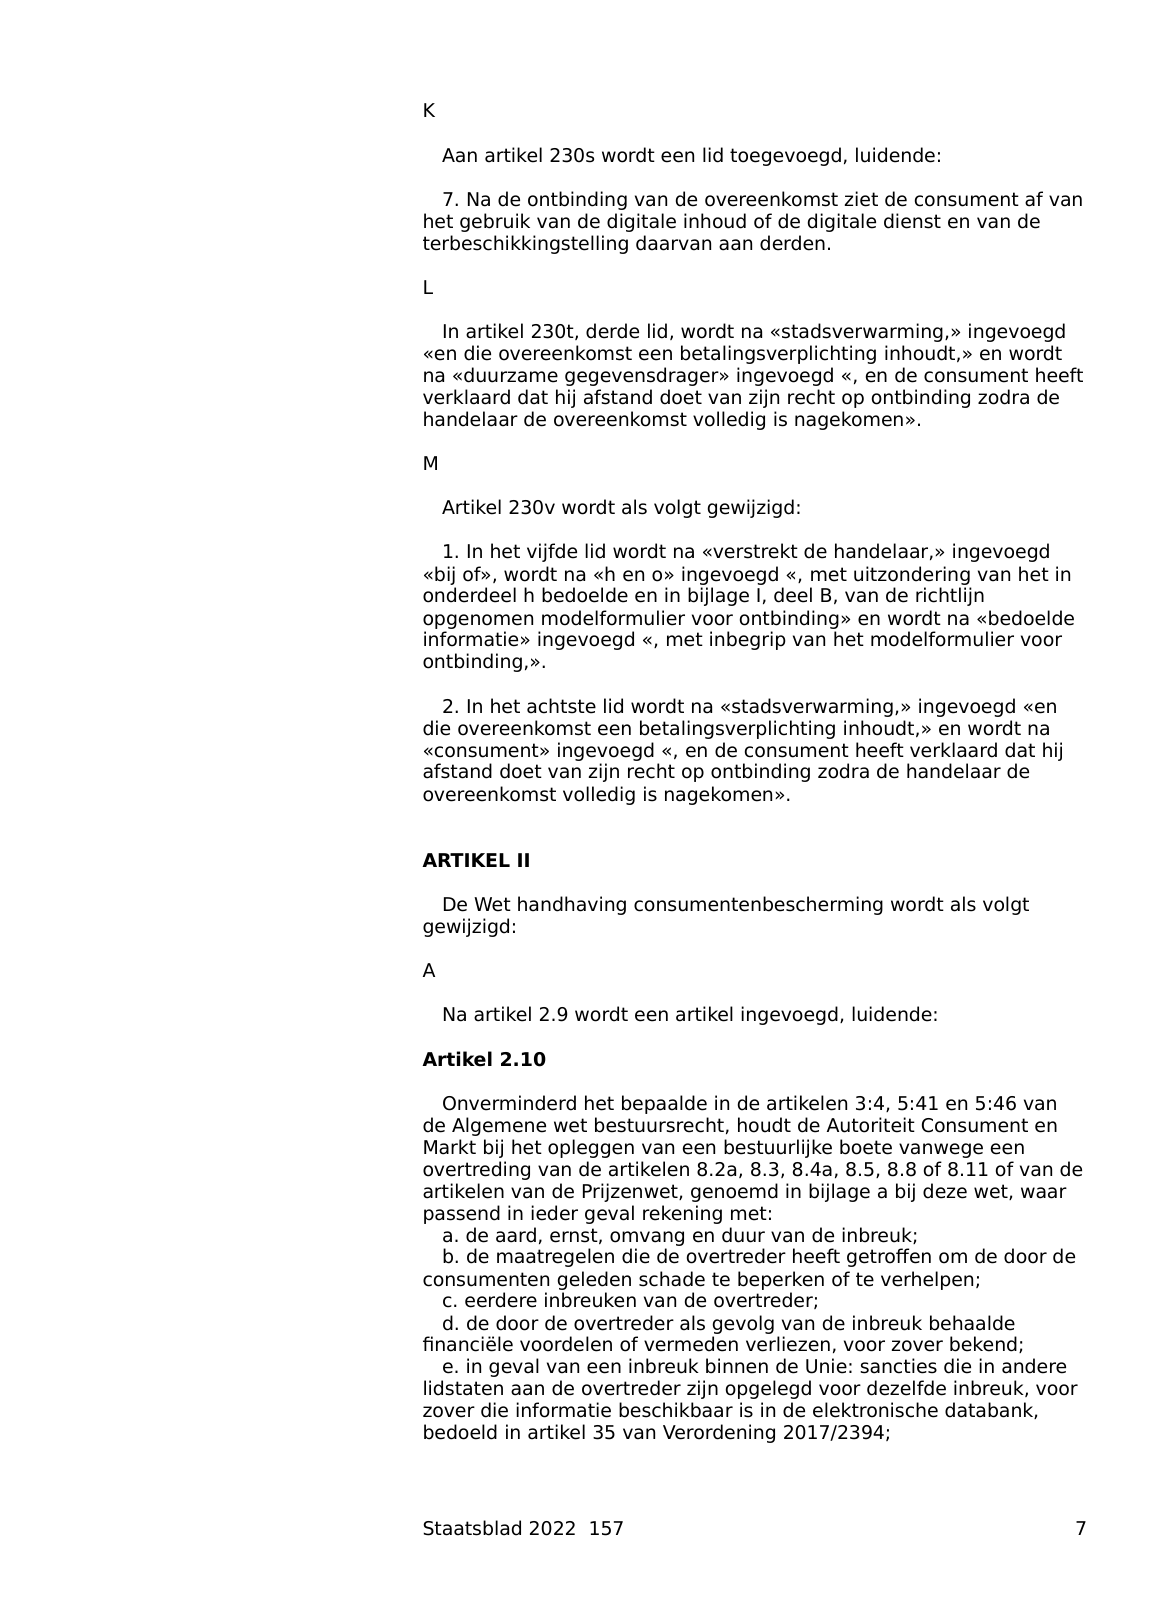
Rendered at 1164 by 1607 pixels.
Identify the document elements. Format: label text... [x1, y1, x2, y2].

text M [422, 453, 1087, 475]
text d. de door de overtreder als gevolg van de inbreuk behaalde financiële voordelen of vermeden verliezen, voor zover bekend; [422, 1312, 1087, 1356]
text K [422, 100, 1087, 122]
text Aan artikel 230s wordt een lid toegevoegd, luidende: [422, 144, 1087, 167]
subtitle Artikel 2.10 [422, 1048, 1087, 1070]
text e. in geval van een inbreuk binnen de Unie: sancties die in andere lidstaten aan de overtreder zijn opgelegd voor dezelfde inbreuk, voor zover die informatie beschikbaar is in de elektronische databank, bedoeld in artikel 35 van Verordening 2017/2394; [422, 1356, 1087, 1444]
text L [422, 277, 1087, 299]
text 2. In het achtste lid wordt na «stadsverwarming,» ingevoegd «en die overeenkomst een betalingsverplichting inhoudt,» en wordt na «consument» ingevoegd «, en de consument heeft verklaard dat hij afstand doet van zijn recht op ontbinding zodra de handelaar de overeenkomst volledig is nagekomen». [422, 696, 1087, 805]
text In artikel 230t, derde lid, wordt na «stadsverwarming,» ingevoegd «en die overeenkomst een betalingsverplichting inhoudt,» en wordt na «duurzame gegevensdrager» ingevoegd «, en de consument heeft verklaard dat hij afstand doet van zijn recht op ontbinding zodra de handelaar de overeenkomst volledig is nagekomen». [422, 321, 1087, 431]
text Na artikel 2.9 wordt een artikel ingevoegd, luidende: [422, 1004, 1087, 1026]
text a. de aard, ernst, omvang en duur van de inbreuk; [422, 1224, 1087, 1246]
text c. eerdere inbreuken van de overtreder; [422, 1290, 1087, 1312]
text Artikel 230v wordt als volgt gewijzigd: [422, 497, 1087, 519]
text 7. Na de ontbinding van de overeenkomst ziet de consument af van het gebruik van de digitale inhoud of de digitale dienst en van de terbeschikkingstelling daarvan aan derden. [422, 189, 1087, 255]
text b. de maatregelen die de overtreder heeft getroffen om de door de consumenten geleden schade te beperken of te verhelpen; [422, 1246, 1087, 1290]
text De Wet handhaving consumentenbescherming wordt als volgt gewijzigd: [422, 894, 1087, 938]
subtitle ARTIKEL II [422, 850, 1087, 872]
text 1. In het vijfde lid wordt na «verstrekt de handelaar,» ingevoegd «bij of», wordt na «h en o» ingevoegd «, met uitzondering van het in onderdeel h bedoelde en in bijlage I, deel B, van de richtlijn opgenomen modelformulier voor ontbinding» en wordt na «bedoelde informatie» ingevoegd «, met inbegrip van het modelformulier voor ontbinding,». [422, 541, 1087, 673]
text Onverminderd het bepaalde in de artikelen 3:4, 5:41 en 5:46 van de Algemene wet bestuursrecht, houdt de Autoriteit Consument en Markt bij het opleggen van een bestuurlijke boete vanwege een overtreding van de artikelen 8.2a, 8.3, 8.4a, 8.5, 8.8 of 8.11 of van de artikelen van de Prijzenwet, genoemd in bijlage a bij deze wet, waar passend in ieder geval rekening met: [422, 1093, 1087, 1224]
text A [422, 960, 1087, 982]
